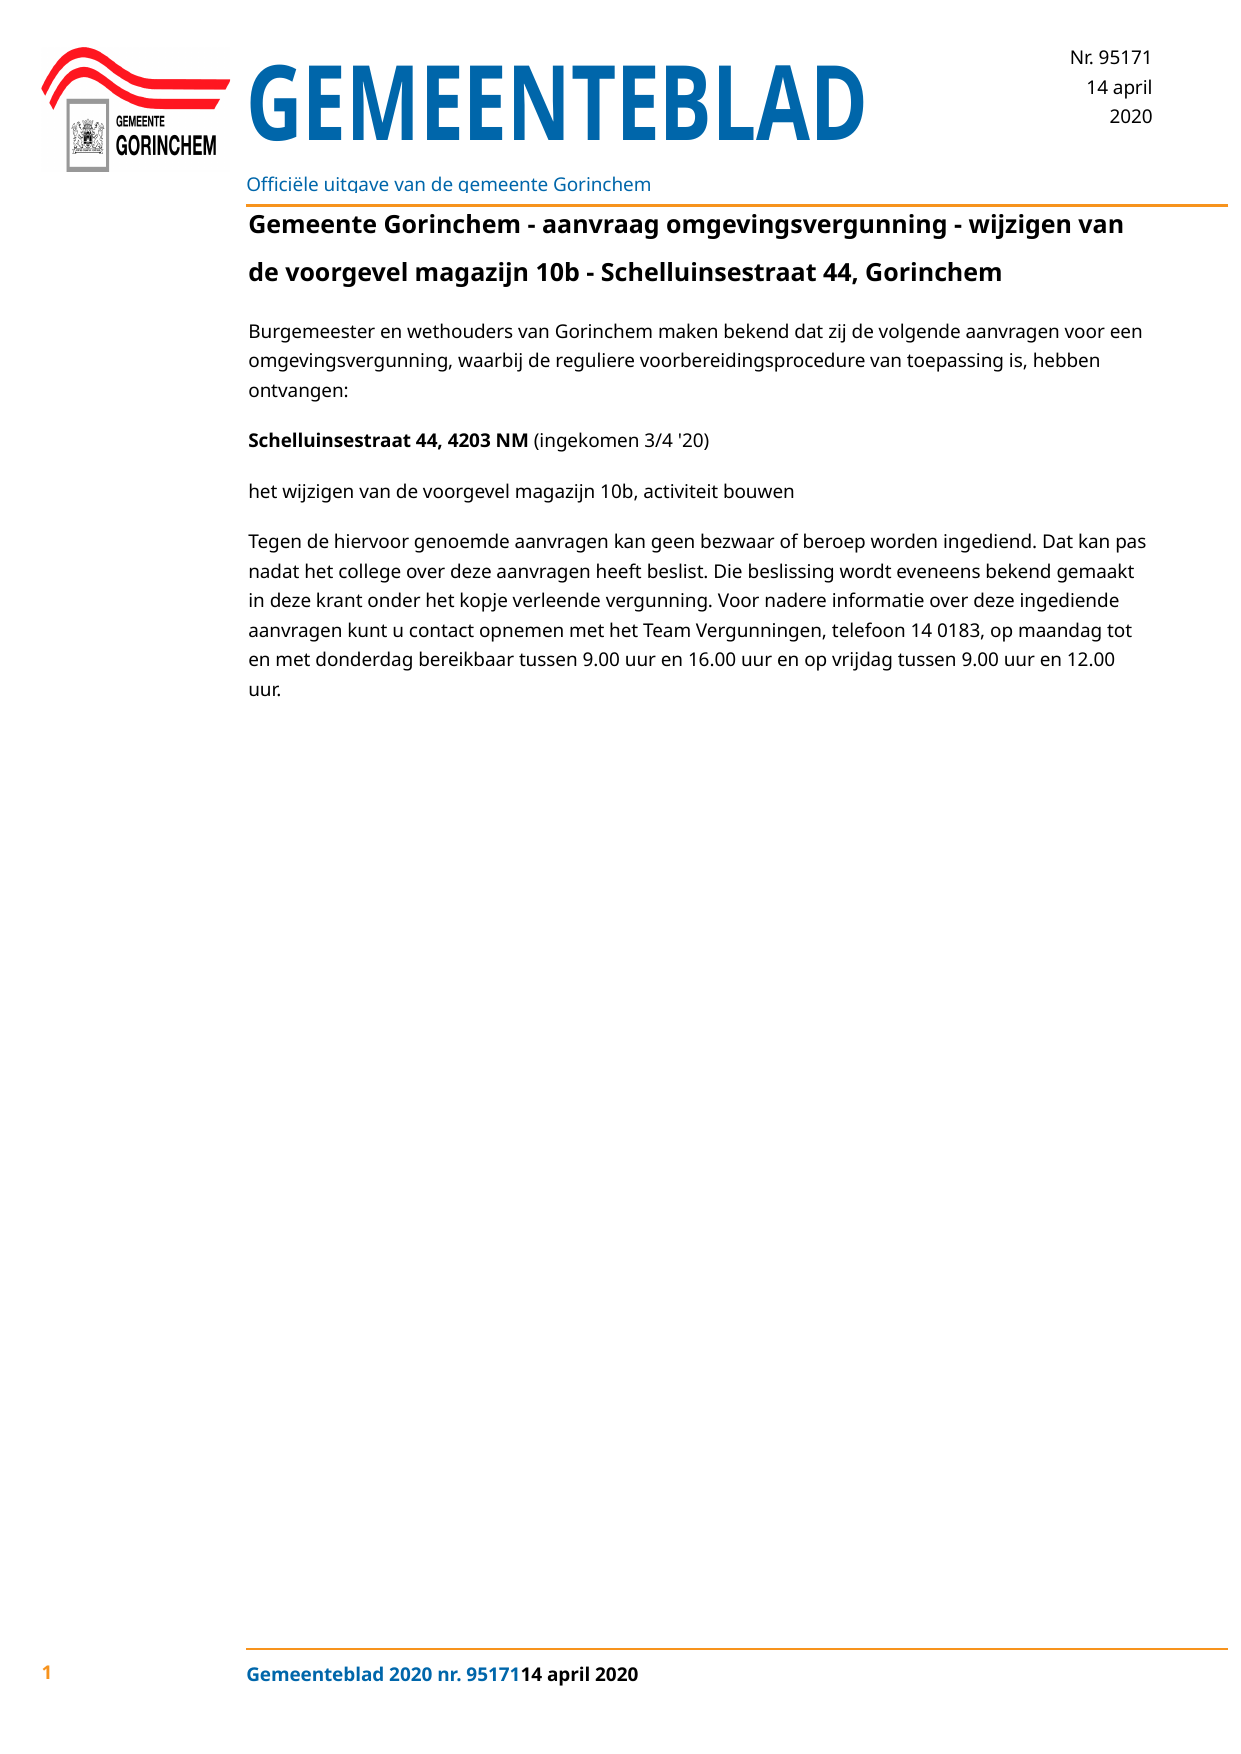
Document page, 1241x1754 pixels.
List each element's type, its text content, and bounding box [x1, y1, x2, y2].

text Burgemeester en wethouders van Gorinchem maken bekend dat zij de volgende aanvragen voor een omgevingsvergunning, waarbij de reguliere voorbereidingsprocedure van toepassing is, hebben ontvangen: [248, 318, 1152, 403]
text Schelluinsestraat 44, 4203 NM (ingekomen 3/4 '20) [248, 427, 1152, 453]
text Tegen de hiervoor genoemde aanvragen kan geen bezwaar of beroep worden ingediend. Dat kan pas nadat het college over deze aanvragen heeft beslist. Die beslissing wordt eveneens bekend gemaakt in deze krant onder het kopje verleende vergunning. Voor nadere informatie over deze ingediende aanvragen kunt u contact opnemen met het Team Vergunningen, telefoon 14 0183, op maandag tot en met donderdag bereikbaar tussen 9.00 uur en 16.00 uur en op vrijdag tussen 9.00 uur en 12.00 uur. [248, 528, 1152, 702]
text het wijzigen van de voorgevel magazijn 10b, activiteit bouwen [248, 478, 1152, 504]
picture [41, 47, 231, 172]
text Gemeente Gorinchem - aanvraag omgevingsvergunning - wijzigen van de voorgevel magazijn 10b - Schelluinsestraat 44, Gorinchem [248, 207, 1152, 288]
